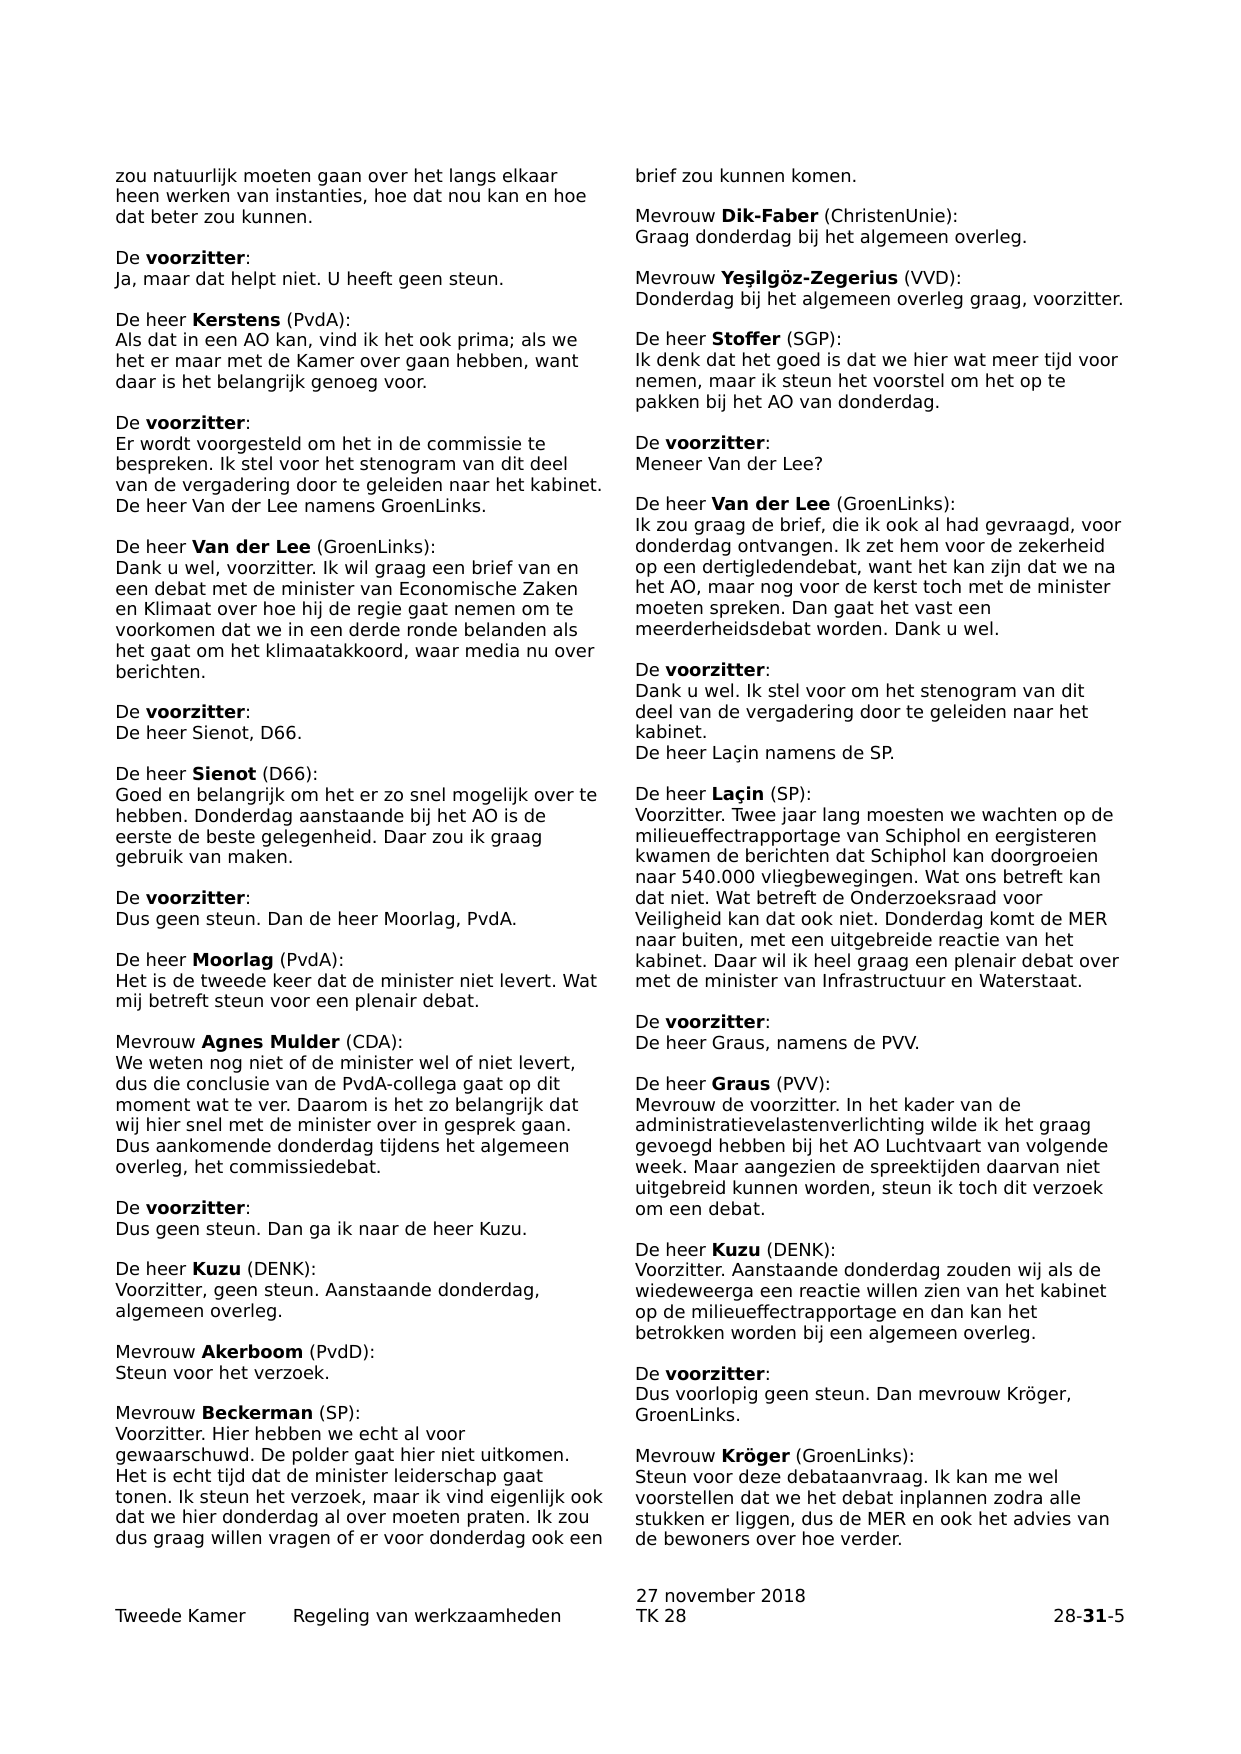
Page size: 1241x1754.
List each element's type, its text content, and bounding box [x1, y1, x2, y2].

text Het is de tweede keer dat de minister niet levert. Wat mij betreft steun voor een plenair debat. [115, 970, 605, 1012]
text Dank u wel, voorzitter. Ik wil graag een brief van en een debat met de minister van Economische Zaken en Klimaat over hoe hij de regie gaat nemen om te voorkomen dat we in een derde ronde belanden als het gaat om het klimaatakkoord, waar media nu over berichten. [115, 557, 605, 682]
text Mevrouw Agnes Mulder (CDA): [115, 1032, 605, 1053]
text We weten nog niet of de minister wel of niet levert, dus die conclusie van de PvdA-collega gaat op dit moment wat te ver. Daarom is het zo belangrijk dat wij hier snel met de minister over in gesprek gaan. Dus aankomende donderdag tijdens het algemeen overleg, het commissiedebat. [115, 1053, 605, 1178]
text De heer Kerstens (PvdA): [115, 309, 605, 330]
text De heer Van der Lee (GroenLinks): [635, 494, 1125, 515]
text De heer Laçin namens de SP. [635, 743, 1125, 764]
text De heer Van der Lee namens GroenLinks. [115, 496, 605, 517]
text De heer Van der Lee (GroenLinks): [115, 537, 605, 557]
text De voorzitter: [115, 248, 605, 268]
text Dus geen steun. Dan ga ik naar de heer Kuzu. [115, 1218, 605, 1239]
text De voorzitter: [115, 413, 605, 433]
text Als dat in een AO kan, vind ik het ook prima; als we het er maar met de Kamer over gaan hebben, want daar is het belangrijk genoeg voor. [115, 330, 605, 393]
text Ik denk dat het goed is dat we hier wat meer tijd voor nemen, maar ik steun het voorstel om het op te pakken bij het AO van donderdag. [635, 350, 1125, 412]
text De heer Stoffer (SGP): [635, 329, 1125, 350]
text Voorzitter. Aanstaande donderdag zouden wij als de wiedeweerga een reactie willen zien van het kabinet op de milieueffectrapportage en dan kan het betrokken worden bij een algemeen overleg. [635, 1260, 1125, 1343]
text Mevrouw Kröger (GroenLinks): [635, 1446, 1125, 1467]
text Dank u wel. Ik stel voor om het stenogram van dit deel van de vergadering door te geleiden naar het kabinet. [635, 681, 1125, 743]
text De voorzitter: [635, 1363, 1125, 1384]
text Meneer Van der Lee? [635, 453, 1125, 474]
text Ik zou graag de brief, die ik ook al had gevraagd, voor donderdag ontvangen. Ik zet hem voor de zekerheid op een dertigledendebat, want het kan zijn dat we na het AO, maar nog voor de kerst toch met de minister moeten spreken. Dan gaat het vast een meerderheidsdebat worden. Dank u wel. [635, 515, 1125, 640]
text Ja, maar dat helpt niet. U heeft geen steun. [115, 268, 605, 289]
text Mevrouw Akerboom (PvdD): [115, 1342, 605, 1362]
text Dus voorlopig geen steun. Dan mevrouw Kröger, GroenLinks. [635, 1384, 1125, 1426]
text De heer Graus (PVV): [635, 1074, 1125, 1094]
text Voorzitter, geen steun. Aanstaande donderdag, algemeen overleg. [115, 1280, 605, 1322]
text De voorzitter: [635, 660, 1125, 681]
text Donderdag bij het algemeen overleg graag, voorzitter. [635, 288, 1125, 309]
text Graag donderdag bij het algemeen overleg. [635, 227, 1125, 248]
text zou natuurlijk moeten gaan over het langs elkaar heen werken van instanties, hoe dat nou kan en hoe dat beter zou kunnen. [115, 165, 605, 228]
text Steun voor het verzoek. [115, 1362, 605, 1383]
text Steun voor deze debataanvraag. Ik kan me wel voorstellen dat we het debat inplannen zodra alle stukken er liggen, dus de MER en ook het advies van de bewoners over hoe verder. [635, 1467, 1125, 1550]
text Goed en belangrijk om het er zo snel mogelijk over te hebben. Donderdag aanstaande bij het AO is de eerste de beste gelegenheid. Daar zou ik graag gebruik van maken. [115, 785, 605, 868]
text De voorzitter: [115, 1198, 605, 1218]
text Mevrouw Beckerman (SP): [115, 1403, 605, 1424]
text Mevrouw Dik-Faber (ChristenUnie): [635, 206, 1125, 227]
text De heer Graus, namens de PVV. [635, 1033, 1125, 1054]
text De voorzitter: [115, 888, 605, 909]
text Voorzitter. Hier hebben we echt al voor gewaarschuwd. De polder gaat hier niet uitkomen. Het is echt tijd dat de minister leiderschap gaat tonen. Ik steun het verzoek, maar ik vind eigenlijk ook dat we hier donderdag al over moeten praten. Ik zou dus graag willen vragen of er voor donderdag ook een [115, 1424, 605, 1549]
text brief zou kunnen komen. [635, 165, 1125, 186]
text Er wordt voorgesteld om het in de commissie te bespreken. Ik stel voor het stenogram van dit deel van de vergadering door te geleiden naar het kabinet. [115, 433, 605, 496]
text De voorzitter: [635, 1012, 1125, 1033]
text Voorzitter. Twee jaar lang moesten we wachten op de milieueffectrapportage van Schiphol en eergisteren kwamen de berichten dat Schiphol kan doorgroeien naar 540.000 vliegbewegingen. Wat ons betreft kan dat niet. Wat betreft de Onderzoeksraad voor Veiligheid kan dat ook niet. Donderdag komt de MER naar buiten, met een uitgebreide reactie van het kabinet. Daar wil ik heel graag een plenair debat over met de minister van Infrastructuur en Waterstaat. [635, 804, 1125, 992]
text De heer Sienot (D66): [115, 764, 605, 785]
text De heer Kuzu (DENK): [635, 1239, 1125, 1260]
text De heer Laçin (SP): [635, 784, 1125, 804]
text De voorzitter: [635, 432, 1125, 453]
text De heer Kuzu (DENK): [115, 1259, 605, 1280]
text Mevrouw de voorzitter. In het kader van de administratievelastenverlichting wilde ik het graag gevoegd hebben bij het AO Luchtvaart van volgende week. Maar aangezien de spreektijden daarvan niet uitgebreid kunnen worden, steun ik toch dit verzoek om een debat. [635, 1094, 1125, 1219]
text De voorzitter: [115, 702, 605, 723]
text Dus geen steun. Dan de heer Moorlag, PvdA. [115, 909, 605, 929]
text De heer Sienot, D66. [115, 723, 605, 744]
text Mevrouw Yeşilgöz-Zegerius (VVD): [635, 268, 1125, 288]
text De heer Moorlag (PvdA): [115, 949, 605, 970]
